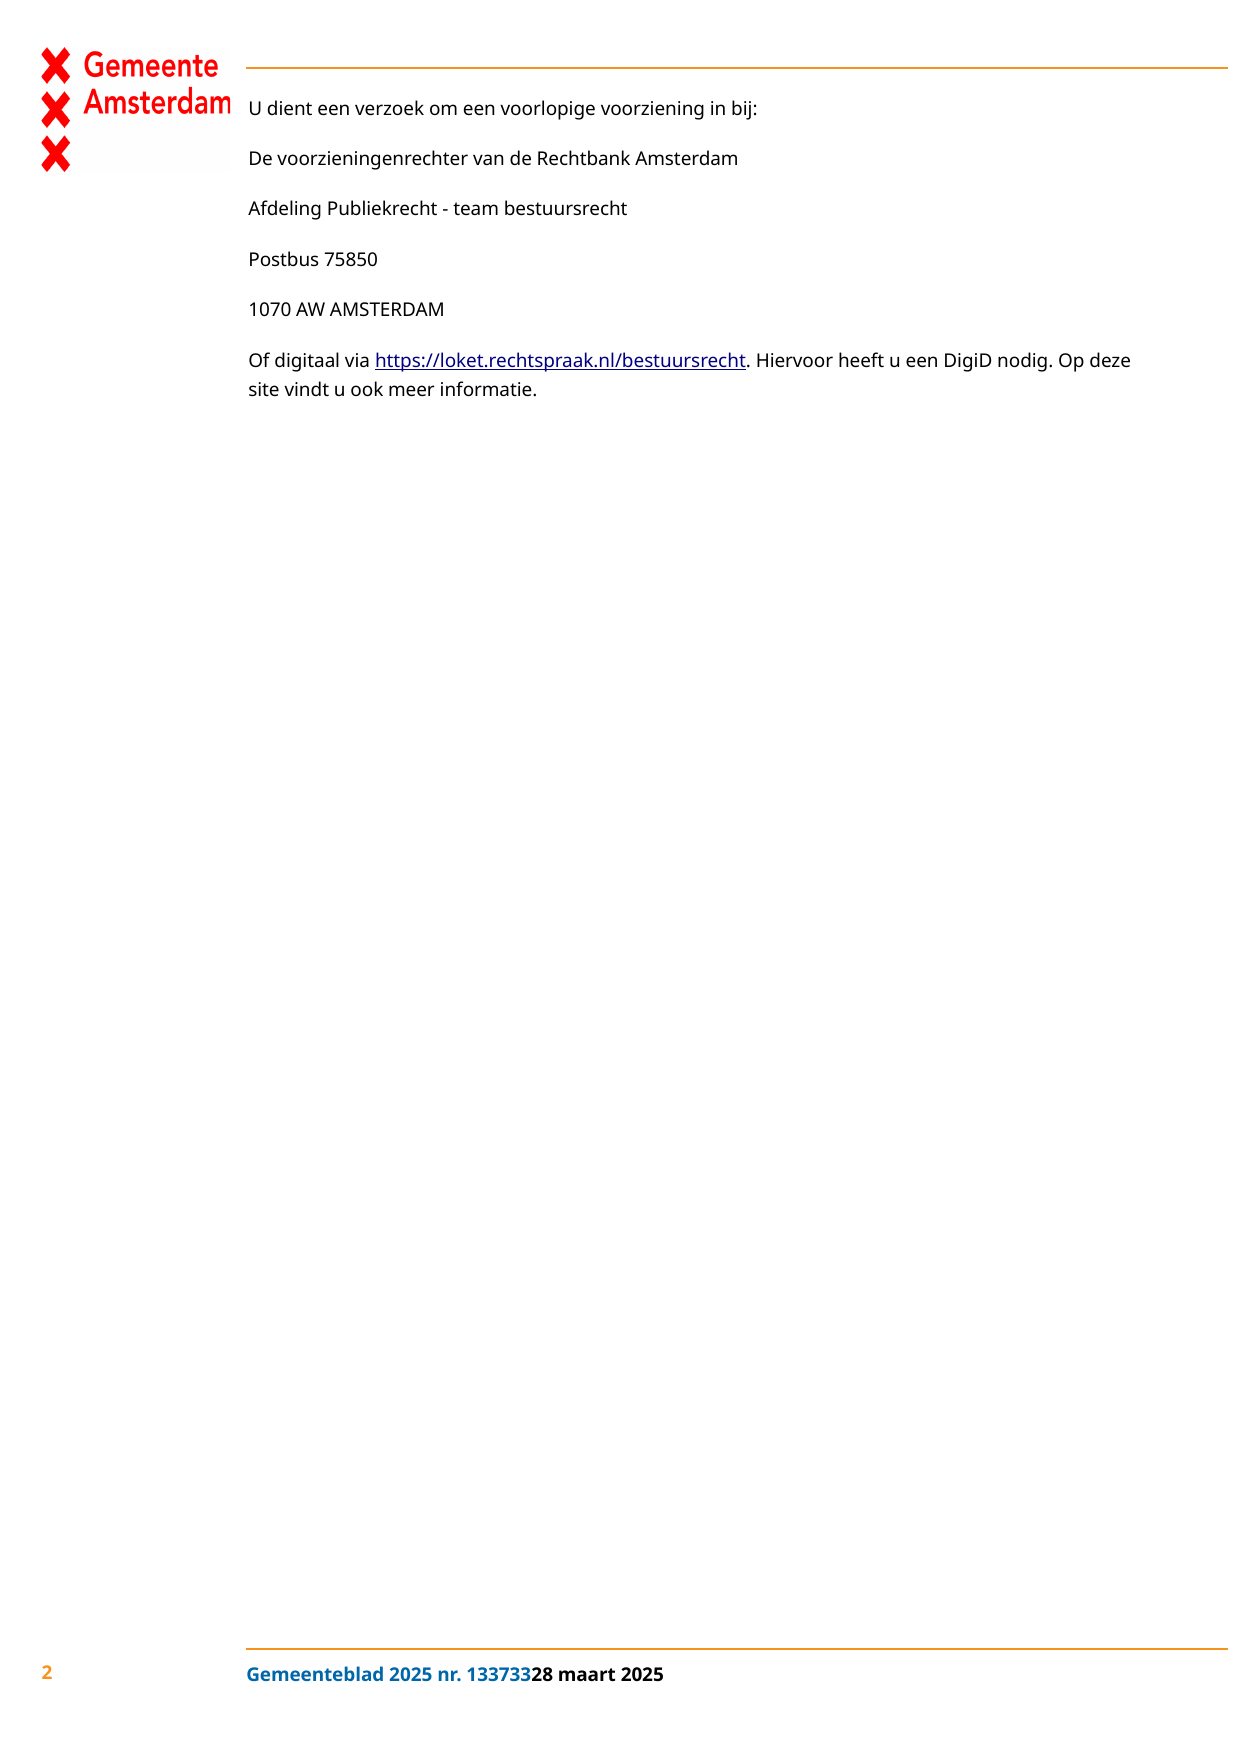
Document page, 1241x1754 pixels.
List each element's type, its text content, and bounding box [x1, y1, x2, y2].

picture [41, 47, 231, 172]
text U dient een verzoek om een voorlopige voorziening in bij: [248, 95, 1152, 121]
text Of digitaal via https://loket.rechtspraak.nl/bestuursrecht. Hiervoor heeft u een DigiD nodig. Op deze site vindt u ook meer informatie. [248, 347, 1152, 402]
text De voorzieningenrechter van de Rechtbank Amsterdam [248, 145, 1152, 171]
text Afdeling Publiekrecht - team bestuursrecht [248, 196, 1152, 221]
text Postbus 75850 [248, 246, 1152, 272]
text 1070 AW AMSTERDAM [248, 296, 1152, 322]
